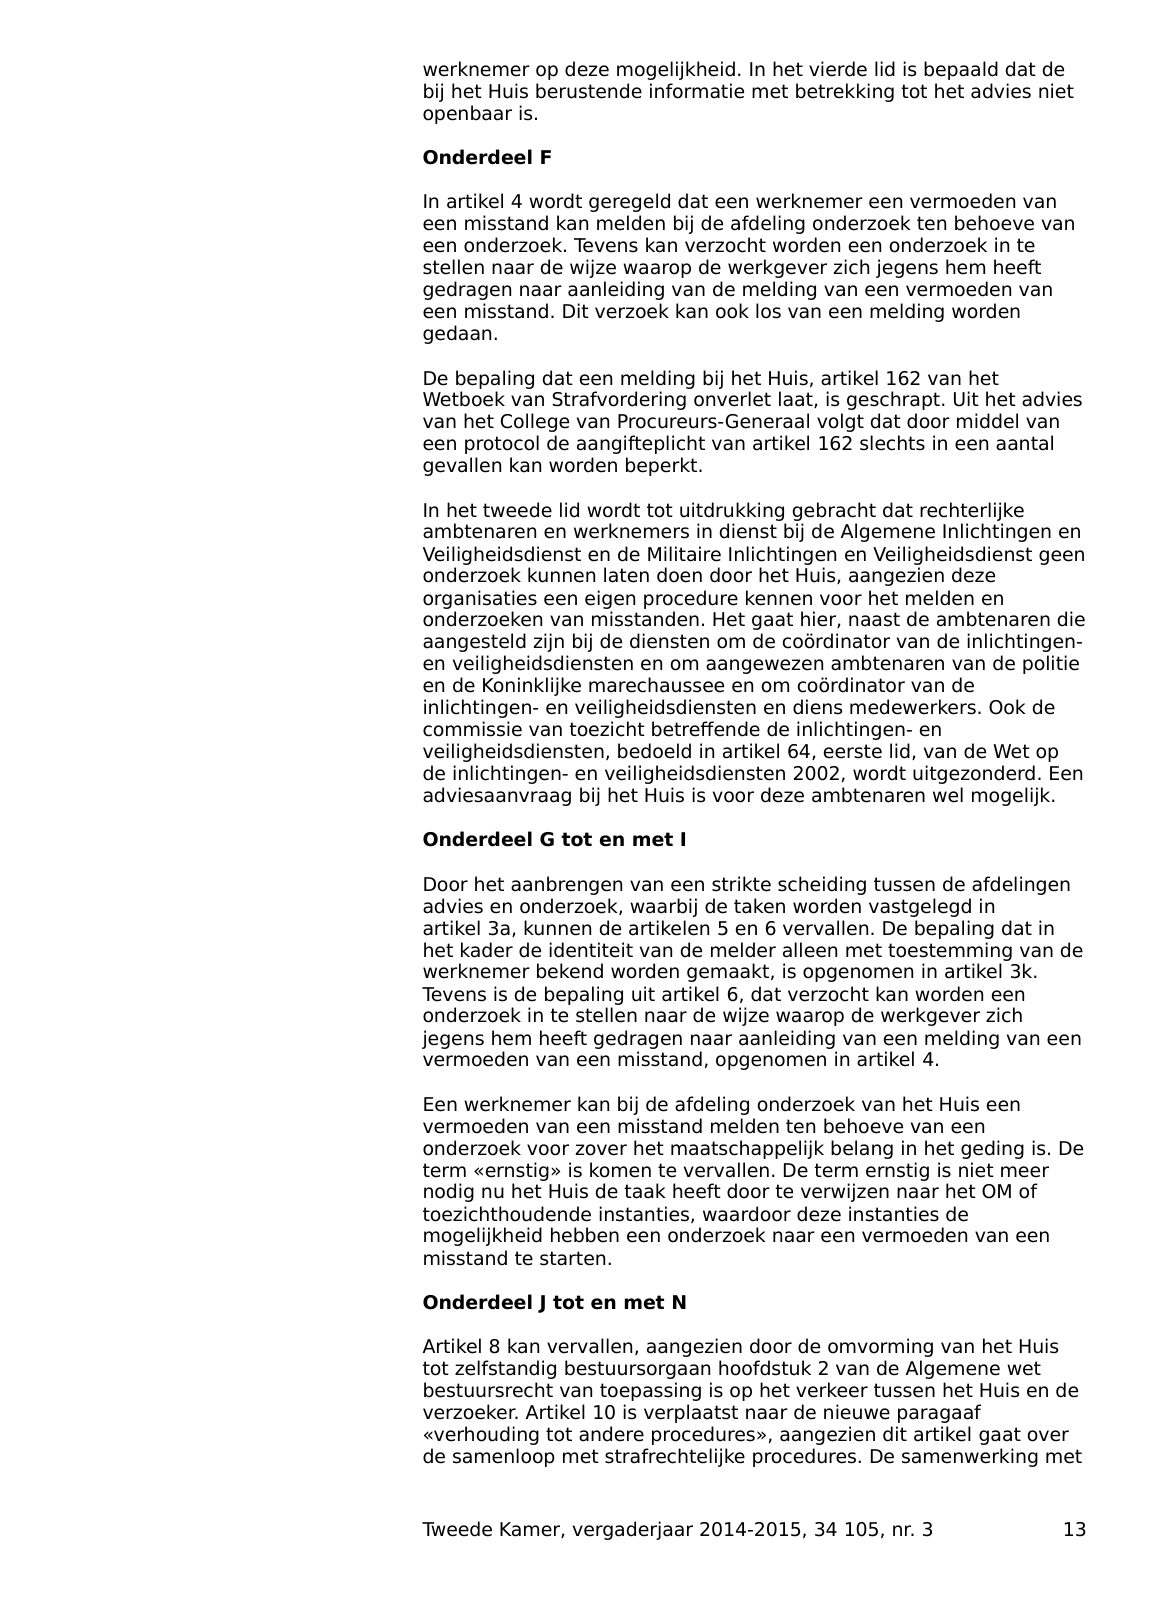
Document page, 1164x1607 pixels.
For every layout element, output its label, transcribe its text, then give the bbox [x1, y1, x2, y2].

text werknemer op deze mogelijkheid. In het vierde lid is bepaald dat de bij het Huis berustende informatie met betrekking tot het advies niet openbaar is. [422, 59, 1087, 125]
subtitle Onderdeel J tot en met N [422, 1292, 1087, 1313]
text Een werknemer kan bij de afdeling onderzoek van het Huis een vermoeden van een misstand melden ten behoeve van een onderzoek voor zover het maatschappelijk belang in het geding is. De term «ernstig» is komen te vervallen. De term ernstig is niet meer nodig nu het Huis de taak heeft door te verwijzen naar het OM of toezichthoudende instanties, waardoor deze instanties de mogelijkheid hebben een onderzoek naar een vermoeden van een misstand te starten. [422, 1093, 1087, 1269]
subtitle Onderdeel G tot en met I [422, 829, 1087, 851]
text Door het aanbrengen van een strikte scheiding tussen de afdelingen advies en onderzoek, waarbij de taken worden vastgelegd in artikel 3a, kunnen de artikelen 5 en 6 vervallen. De bepaling dat in het kader de identiteit van de melder alleen met toestemming van de werknemer bekend worden gemaakt, is opgenomen in artikel 3k. Tevens is de bepaling uit artikel 6, dat verzocht kan worden een onderzoek in te stellen naar de wijze waarop de werkgever zich jegens hem heeft gedragen naar aanleiding van een melding van een vermoeden van een misstand, opgenomen in artikel 4. [422, 873, 1087, 1071]
text In artikel 4 wordt geregeld dat een werknemer een vermoeden van een misstand kan melden bij de afdeling onderzoek ten behoeve van een onderzoek. Tevens kan verzocht worden een onderzoek in te stellen naar de wijze waarop de werkgever zich jegens hem heeft gedragen naar aanleiding van de melding van een vermoeden van een misstand. Dit verzoek kan ook los van een melding worden gedaan. [422, 191, 1087, 345]
subtitle Onderdeel F [422, 147, 1087, 169]
text In het tweede lid wordt tot uitdrukking gebracht dat rechterlijke ambtenaren en werknemers in dienst bij de Algemene Inlichtingen en Veiligheidsdienst en de Militaire Inlichtingen en Veiligheidsdienst geen onderzoek kunnen laten doen door het Huis, aangezien deze organisaties een eigen procedure kennen voor het melden en onderzoeken van misstanden. Het gaat hier, naast de ambtenaren die aangesteld zijn bij de diensten om de coördinator van de inlichtingen- en veiligheidsdiensten en om aangewezen ambtenaren van de politie en de Koninklijke marechaussee en om coördinator van de inlichtingen- en veiligheidsdiensten en diens medewerkers. Ook de commissie van toezicht betreffende de inlichtingen- en veiligheidsdiensten, bedoeld in artikel 64, eerste lid, van de Wet op de inlichtingen- en veiligheidsdiensten 2002, wordt uitgezonderd. Een adviesaanvraag bij het Huis is voor deze ambtenaren wel mogelijk. [422, 499, 1087, 807]
text Artikel 8 kan vervallen, aangezien door de omvorming van het Huis tot zelfstandig bestuursorgaan hoofdstuk 2 van de Algemene wet bestuursrecht van toepassing is op het verkeer tussen het Huis en de verzoeker. Artikel 10 is verplaatst naar de nieuwe paragaaf «verhouding tot andere procedures», aangezien dit artikel gaat over de samenloop met strafrechtelijke procedures. De samenwerking met [422, 1336, 1087, 1468]
text De bepaling dat een melding bij het Huis, artikel 162 van het Wetboek van Strafvordering onverlet laat, is geschrapt. Uit het advies van het College van Procureurs-Generaal volgt dat door middel van een protocol de aangifteplicht van artikel 162 slechts in een aantal gevallen kan worden beperkt. [422, 367, 1087, 477]
